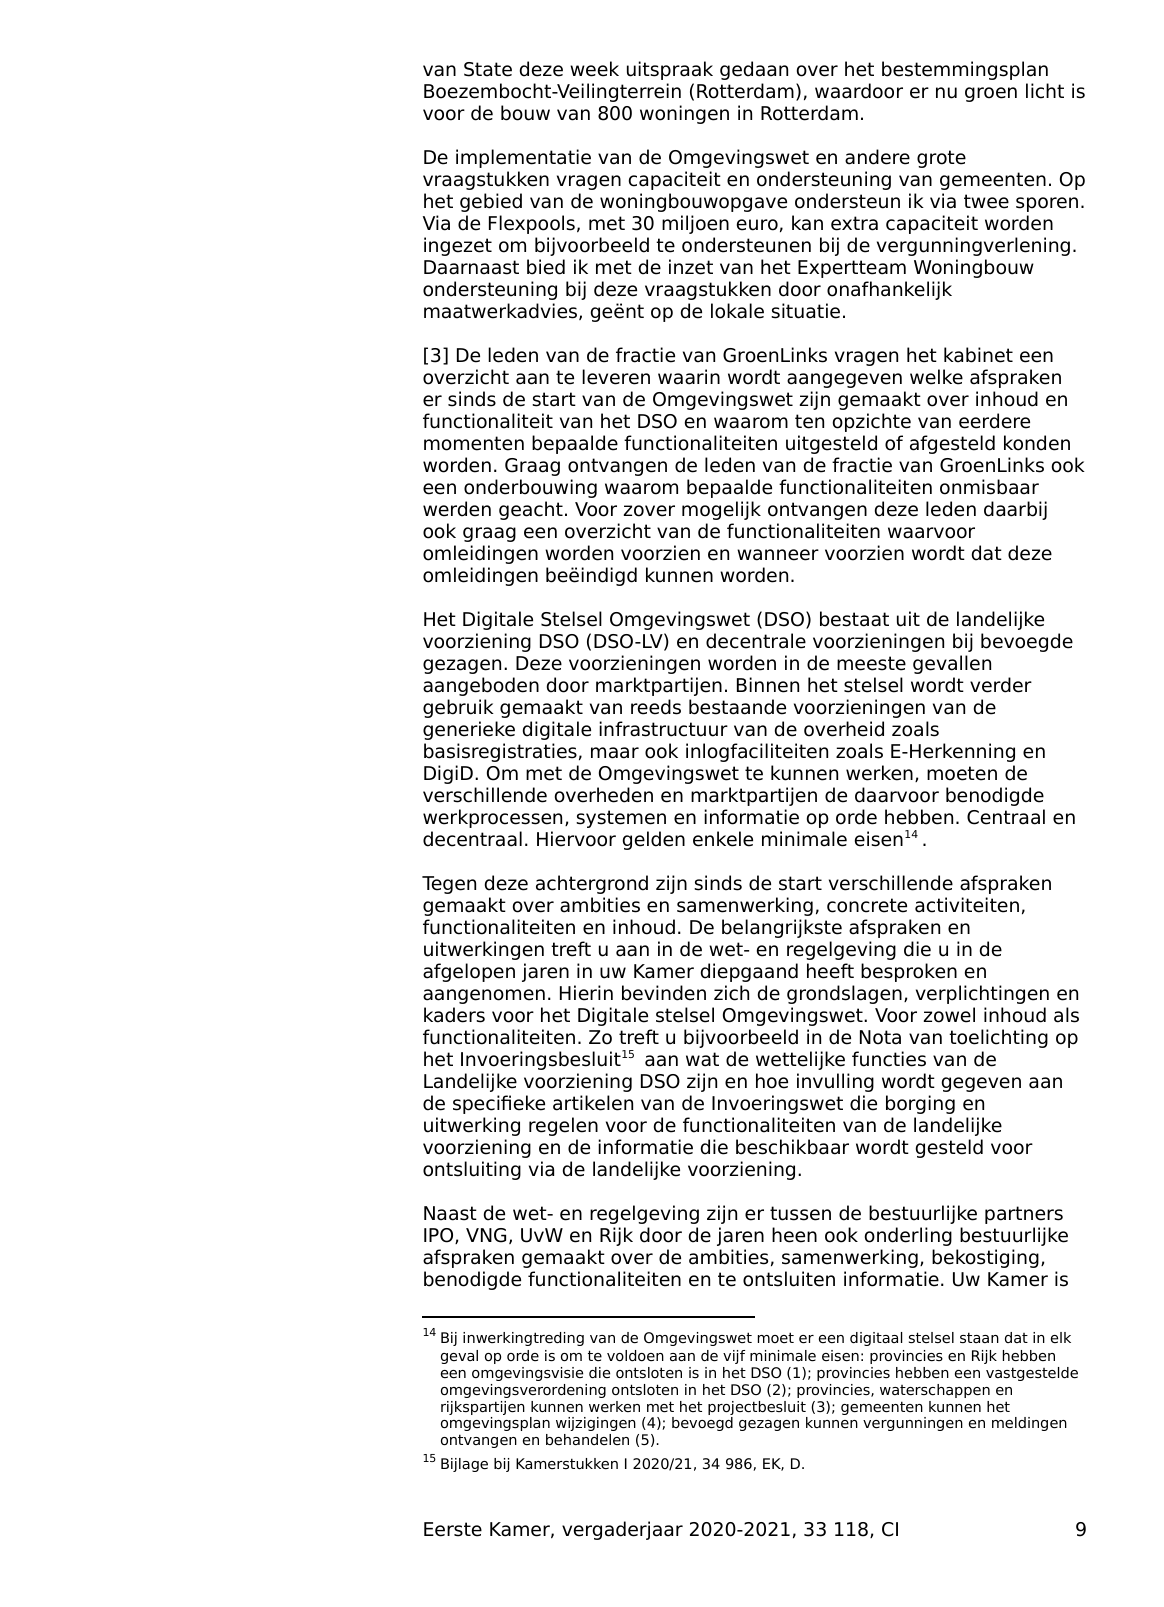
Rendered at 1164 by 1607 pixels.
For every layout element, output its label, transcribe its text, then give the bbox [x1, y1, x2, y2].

text Tegen deze achtergrond zijn sinds de start verschillende afspraken gemaakt over ambities en samenwerking, concrete activiteiten, functionaliteiten en inhoud. De belangrijkste afspraken en uitwerkingen treft u aan in de wet- en regelgeving die u in de afgelopen jaren in uw Kamer diepgaand heeft besproken en aangenomen. Hierin bevinden zich de grondslagen, verplichtingen en kaders voor het Digitale stelsel Omgevingswet. Voor zowel inhoud als functionaliteiten. Zo treft u bijvoorbeeld in de Nota van toelichting op het Invoeringsbesluit aan wat de wettelijke functies van de Landelijke voorziening DSO zijn en hoe invulling wordt gegeven aan de specifieke artikelen van de Invoeringswet die borging en uitwerking regelen voor de functionaliteiten van de landelijke voorziening en de informatie die beschikbaar wordt gesteld voor ontsluiting via de landelijke voorziening. [422, 873, 1087, 1181]
text [3] De leden van de fractie van GroenLinks vragen het kabinet een overzicht aan te leveren waarin wordt aangegeven welke afspraken er sinds de start van de Omgevingswet zijn gemaakt over inhoud en functionaliteit van het DSO en waarom ten opzichte van eerdere momenten bepaalde functionaliteiten uitgesteld of afgesteld konden worden. Graag ontvangen de leden van de fractie van GroenLinks ook een onderbouwing waarom bepaalde functionaliteiten onmisbaar werden geacht. Voor zover mogelijk ontvangen deze leden daarbij ook graag een overzicht van de functionaliteiten waarvoor omleidingen worden voorzien en wanneer voorzien wordt dat deze omleidingen beëindigd kunnen worden. [422, 345, 1087, 587]
text Bijlage bij Kamerstukken I 2020/21, 34 986, EK, D. [422, 1452, 1087, 1474]
text Bij inwerkingtreding van de Omgevingswet moet er een digitaal stelsel staan dat in elk geval op orde is om te voldoen aan de vijf minimale eisen: provincies en Rijk hebben een omgevingsvisie die ontsloten is in het DSO (1); provincies hebben een vastgestelde omgevingsverordening ontsloten in het DSO (2); provincies, waterschappen en rijkspartijen kunnen werken met het projectbesluit (3); gemeenten kunnen het omgevingsplan wijzigingen (4); bevoegd gezagen kunnen vergunningen en meldingen ontvangen en behandelen (5). [422, 1326, 1087, 1449]
text Naast de wet- en regelgeving zijn er tussen de bestuurlijke partners IPO, VNG, UvW en Rijk door de jaren heen ook onderling bestuurlijke afspraken gemaakt over de ambities, samenwerking, bekostiging, benodigde functionaliteiten en te ontsluiten informatie. Uw Kamer is [422, 1203, 1087, 1291]
text De implementatie van de Omgevingswet en andere grote vraagstukken vragen capaciteit en ondersteuning van gemeenten. Op het gebied van de woningbouwopgave ondersteun ik via twee sporen. Via de Flexpools, met 30 miljoen euro, kan extra capaciteit worden ingezet om bijvoorbeeld te ondersteunen bij de vergunningverlening. Daarnaast bied ik met de inzet van het Expertteam Woningbouw ondersteuning bij deze vraagstukken door onafhankelijk maatwerkadvies, geënt op de lokale situatie. [422, 147, 1087, 323]
text van State deze week uitspraak gedaan over het bestemmingsplan Boezembocht-Veilingterrein (Rotterdam), waardoor er nu groen licht is voor de bouw van 800 woningen in Rotterdam. [422, 59, 1087, 125]
text Het Digitale Stelsel Omgevingswet (DSO) bestaat uit de landelijke voorziening DSO (DSO-LV) en decentrale voorzieningen bij bevoegde gezagen. Deze voorzieningen worden in de meeste gevallen aangeboden door marktpartijen. Binnen het stelsel wordt verder gebruik gemaakt van reeds bestaande voorzieningen van de generieke digitale infrastructuur van de overheid zoals basisregistraties, maar ook inlogfaciliteiten zoals E-Herkenning en DigiD. Om met de Omgevingswet te kunnen werken, moeten de verschillende overheden en marktpartijen de daarvoor benodigde werkprocessen, systemen en informatie op orde hebben. Centraal en decentraal. Hiervoor gelden enkele minimale eisen. [422, 609, 1087, 851]
